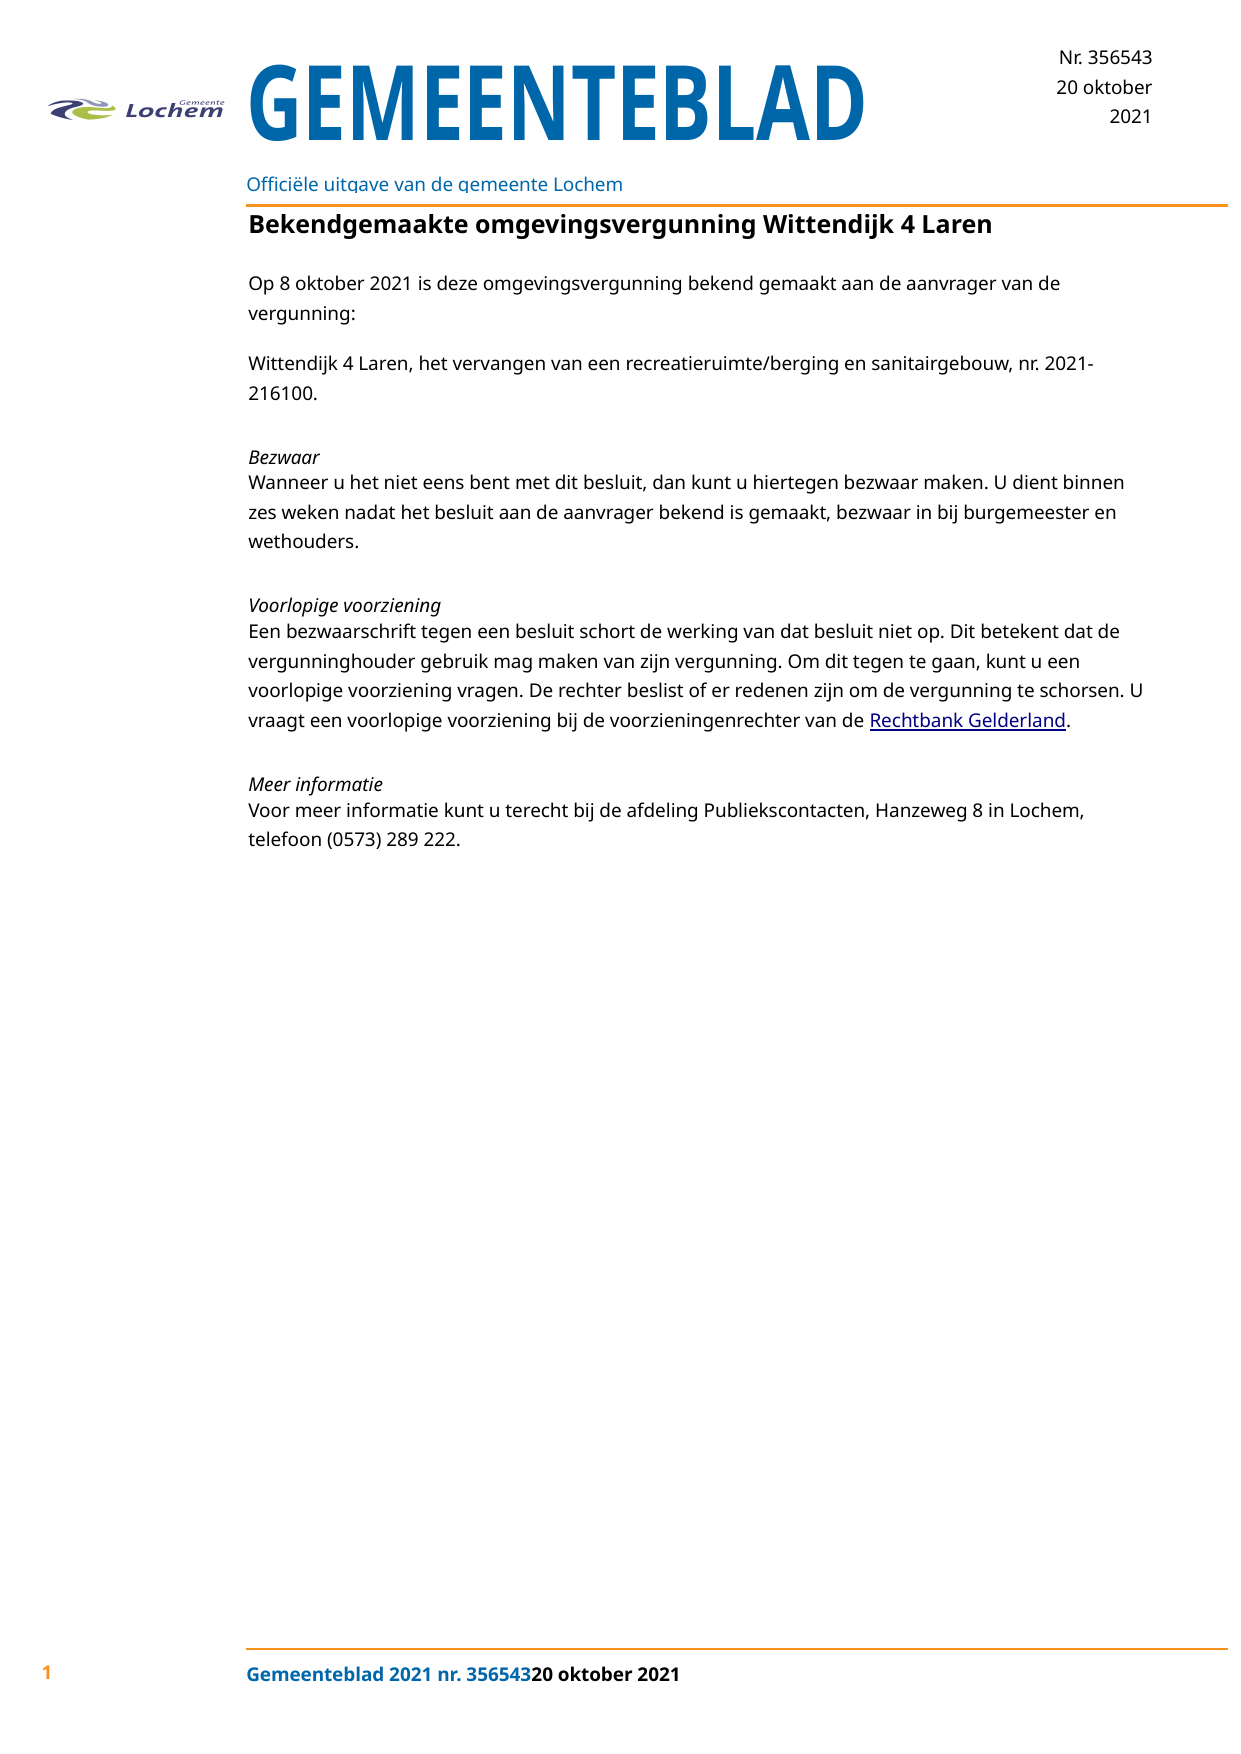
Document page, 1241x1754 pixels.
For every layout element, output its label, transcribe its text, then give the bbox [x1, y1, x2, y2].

text Voor meer informatie kunt u terecht bij de afdeling Publiekscontacten, Hanzeweg 8 in Lochem, telefoon (0573) 289 222. [248, 797, 1152, 852]
text Meer informatie [248, 771, 1152, 797]
text Een bezwaarschrift tegen een besluit schort de werking van dat besluit niet op. Dit betekent dat de vergunninghouder gebruik mag maken van zijn vergunning. Om dit tegen te gaan, kunt u een voorlopige voorziening vragen. De rechter beslist of er redenen zijn om de vergunning te schorsen. U vraagt een voorlopige voorziening bij de voorzieningenrechter van de Rechtbank Gelderland. [248, 618, 1152, 733]
text Wittendijk 4 Laren, het vervangen van een recreatieruimte/berging en sanitairgebouw, nr. 2021-216100. [248, 350, 1152, 406]
text Bekendgemaakte omgevingsvergunning Wittendijk 4 Laren [248, 207, 1152, 241]
picture [41, 47, 231, 172]
text Bezwaar [248, 444, 1152, 469]
text Op 8 oktober 2021 is deze omgevingsvergunning bekend gemaakt aan de aanvrager van de vergunning: [248, 270, 1152, 326]
text Wanneer u het niet eens bent met dit besluit, dan kunt u hiertegen bezwaar maken. U dient binnen zes weken nadat het besluit aan de aanvrager bekend is gemaakt, bezwaar in bij burgemeester en wethouders. [248, 469, 1152, 554]
text Voorlopige voorziening [248, 593, 1152, 618]
